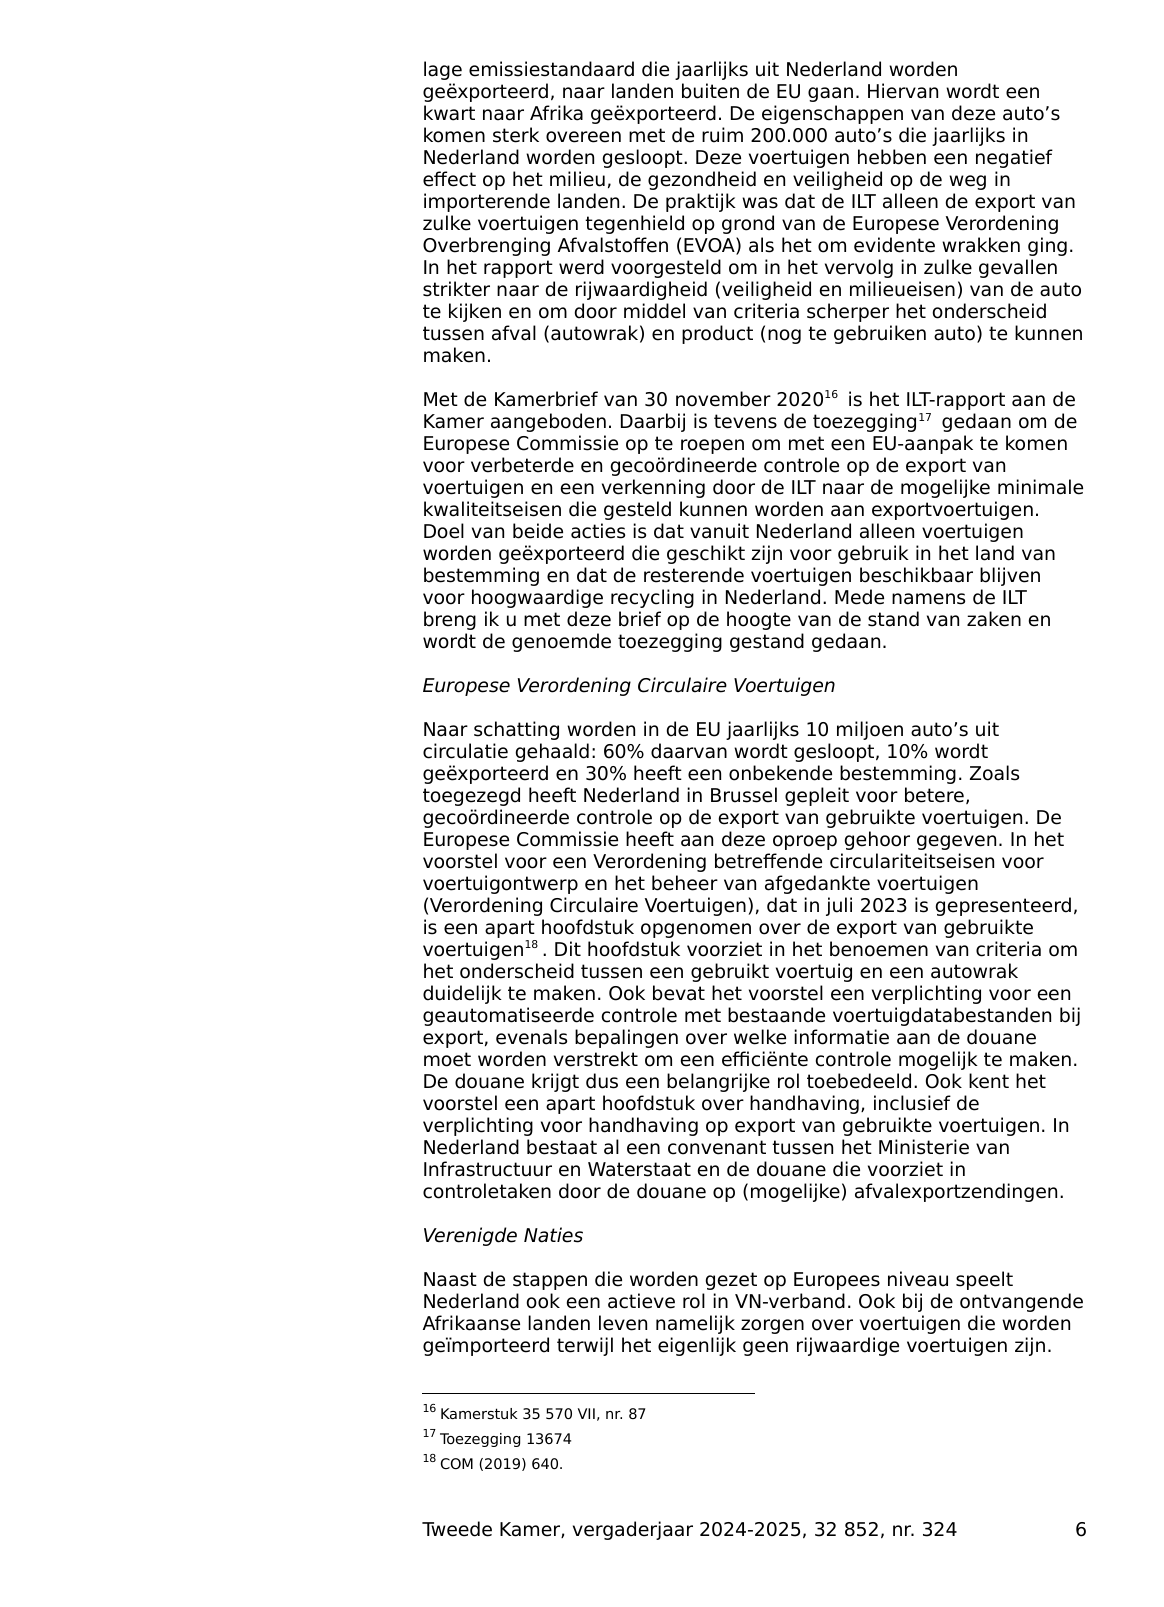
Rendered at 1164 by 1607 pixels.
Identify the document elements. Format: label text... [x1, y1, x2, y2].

subtitle Verenigde Naties [422, 1225, 1087, 1247]
text lage emissiestandaard die jaarlijks uit Nederland worden geëxporteerd, naar landen buiten de EU gaan. Hiervan wordt een kwart naar Afrika geëxporteerd. De eigenschappen van deze auto’s komen sterk overeen met de ruim 200.000 auto’s die jaarlijks in Nederland worden gesloopt. Deze voertuigen hebben een negatief effect op het milieu, de gezondheid en veiligheid op de weg in importerende landen. De praktijk was dat de ILT alleen de export van zulke voertuigen tegenhield op grond van de Europese Verordening Overbrenging Afvalstoffen (EVOA) als het om evidente wrakken ging. In het rapport werd voorgesteld om in het vervolg in zulke gevallen strikter naar de rijwaardigheid (veiligheid en milieueisen) van de auto te kijken en om door middel van criteria scherper het onderscheid tussen afval (autowrak) en product (nog te gebruiken auto) te kunnen maken. [422, 59, 1087, 367]
text COM (2019) 640. [422, 1452, 1087, 1474]
text Toezegging 13674 [422, 1427, 1087, 1449]
text Kamerstuk 35 570 VII, nr. 87 [422, 1402, 1087, 1424]
subtitle Europese Verordening Circulaire Voertuigen [422, 675, 1087, 697]
text Naar schatting worden in de EU jaarlijks 10 miljoen auto’s uit circulatie gehaald: 60% daarvan wordt gesloopt, 10% wordt geëxporteerd en 30% heeft een onbekende bestemming. Zoals toegezegd heeft Nederland in Brussel gepleit voor betere, gecoördineerde controle op de export van gebruikte voertuigen. De Europese Commissie heeft aan deze oproep gehoor gegeven. In het voorstel voor een Verordening betreffende circulariteitseisen voor voertuigontwerp en het beheer van afgedankte voertuigen (Verordening Circulaire Voertuigen), dat in juli 2023 is gepresenteerd, is een apart hoofdstuk opgenomen over de export van gebruikte voertuigen. Dit hoofdstuk voorziet in het benoemen van criteria om het onderscheid tussen een gebruikt voertuig en een autowrak duidelijk te maken. Ook bevat het voorstel een verplichting voor een geautomatiseerde controle met bestaande voertuigdatabestanden bij export, evenals bepalingen over welke informatie aan de douane moet worden verstrekt om een efficiënte controle mogelijk te maken. De douane krijgt dus een belangrijke rol toebedeeld. Ook kent het voorstel een apart hoofdstuk over handhaving, inclusief de verplichting voor handhaving op export van gebruikte voertuigen. In Nederland bestaat al een convenant tussen het Ministerie van Infrastructuur en Waterstaat en de douane die voorziet in controletaken door de douane op (mogelijke) afvalexportzendingen. [422, 719, 1087, 1203]
text Met de Kamerbrief van 30 november 2020 is het ILT-rapport aan de Kamer aangeboden. Daarbij is tevens de toezegging gedaan om de Europese Commissie op te roepen om met een EU-aanpak te komen voor verbeterde en gecoördineerde controle op de export van voertuigen en een verkenning door de ILT naar de mogelijke minimale kwaliteitseisen die gesteld kunnen worden aan exportvoertuigen. Doel van beide acties is dat vanuit Nederland alleen voertuigen worden geëxporteerd die geschikt zijn voor gebruik in het land van bestemming en dat de resterende voertuigen beschikbaar blijven voor hoogwaardige recycling in Nederland. Mede namens de ILT breng ik u met deze brief op de hoogte van de stand van zaken en wordt de genoemde toezegging gestand gedaan. [422, 389, 1087, 653]
text Naast de stappen die worden gezet op Europees niveau speelt Nederland ook een actieve rol in VN-verband. Ook bij de ontvangende Afrikaanse landen leven namelijk zorgen over voertuigen die worden geïmporteerd terwijl het eigenlijk geen rijwaardige voertuigen zijn. [422, 1269, 1087, 1357]
